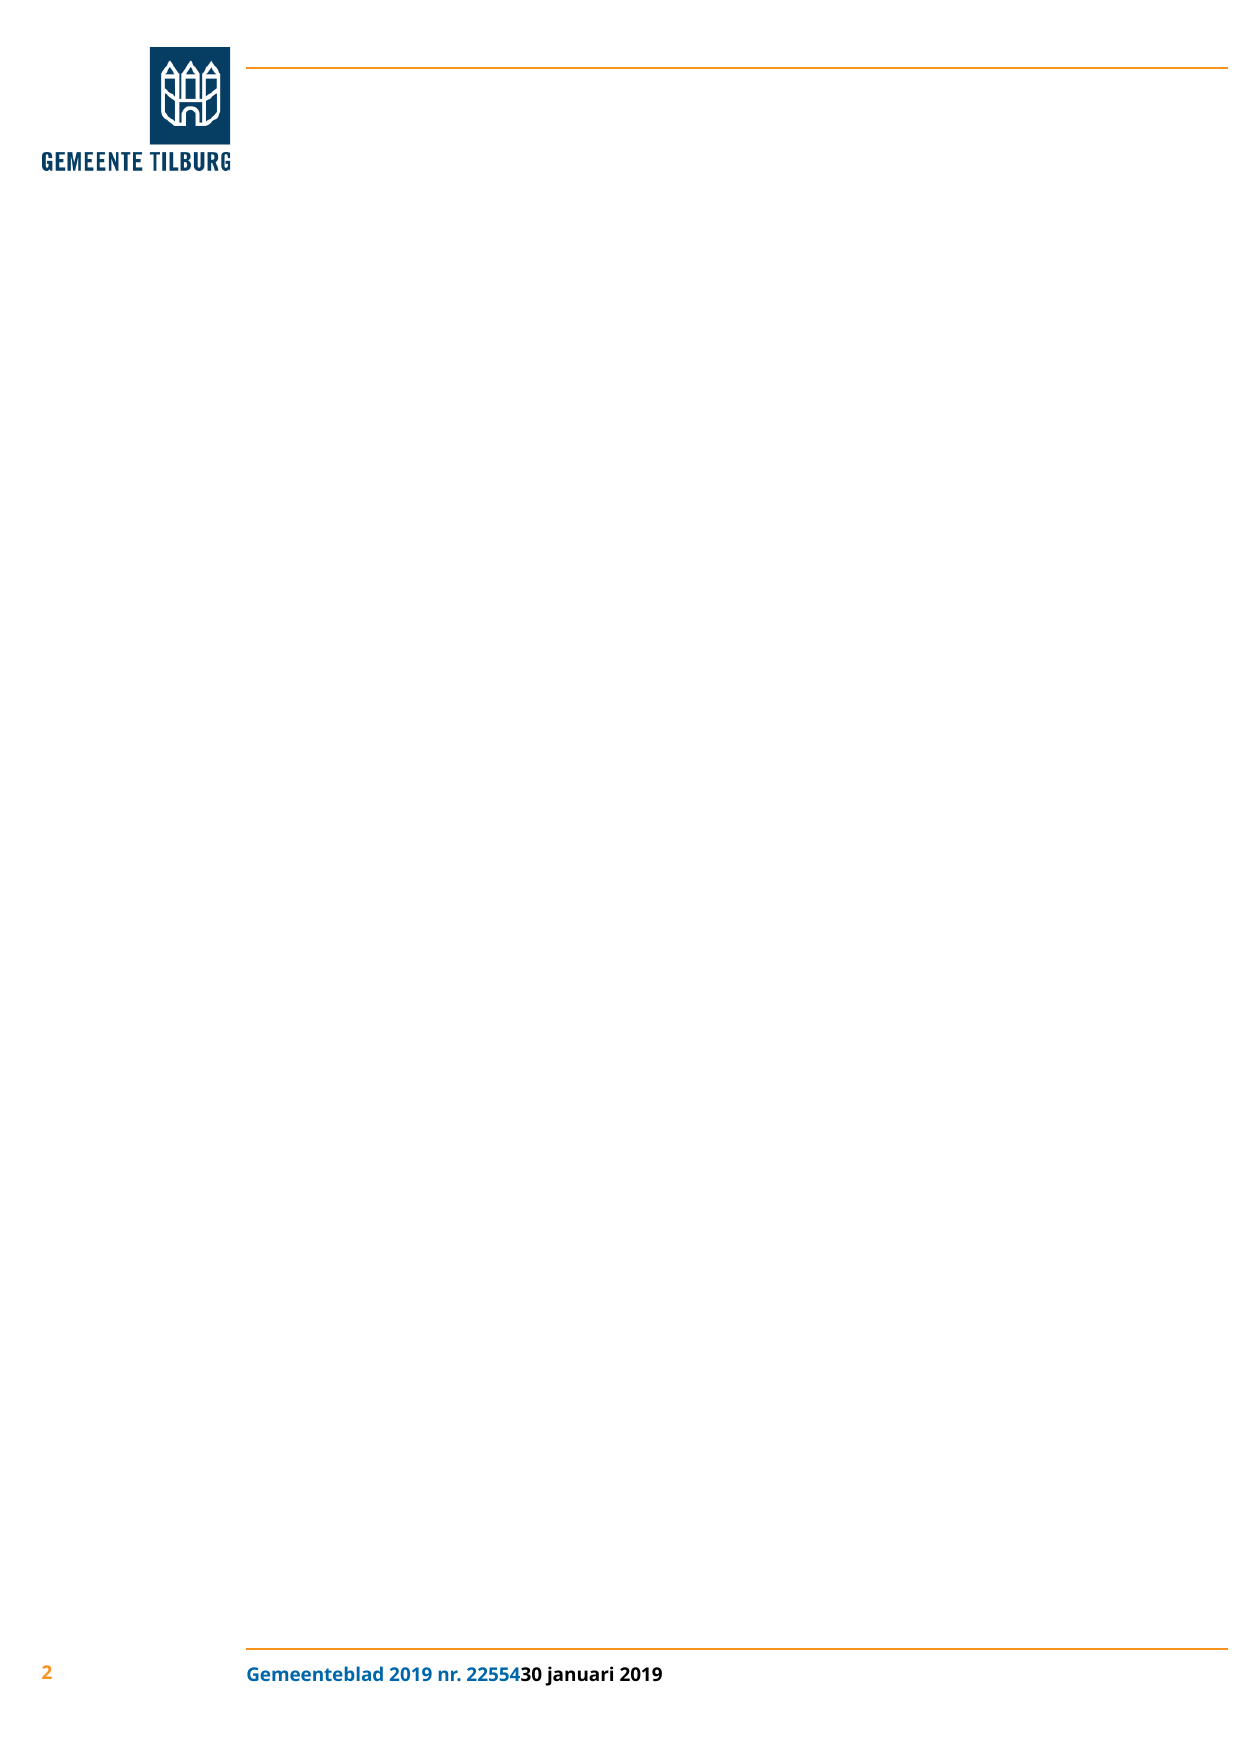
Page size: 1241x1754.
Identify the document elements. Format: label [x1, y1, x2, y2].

picture [41, 47, 231, 172]
